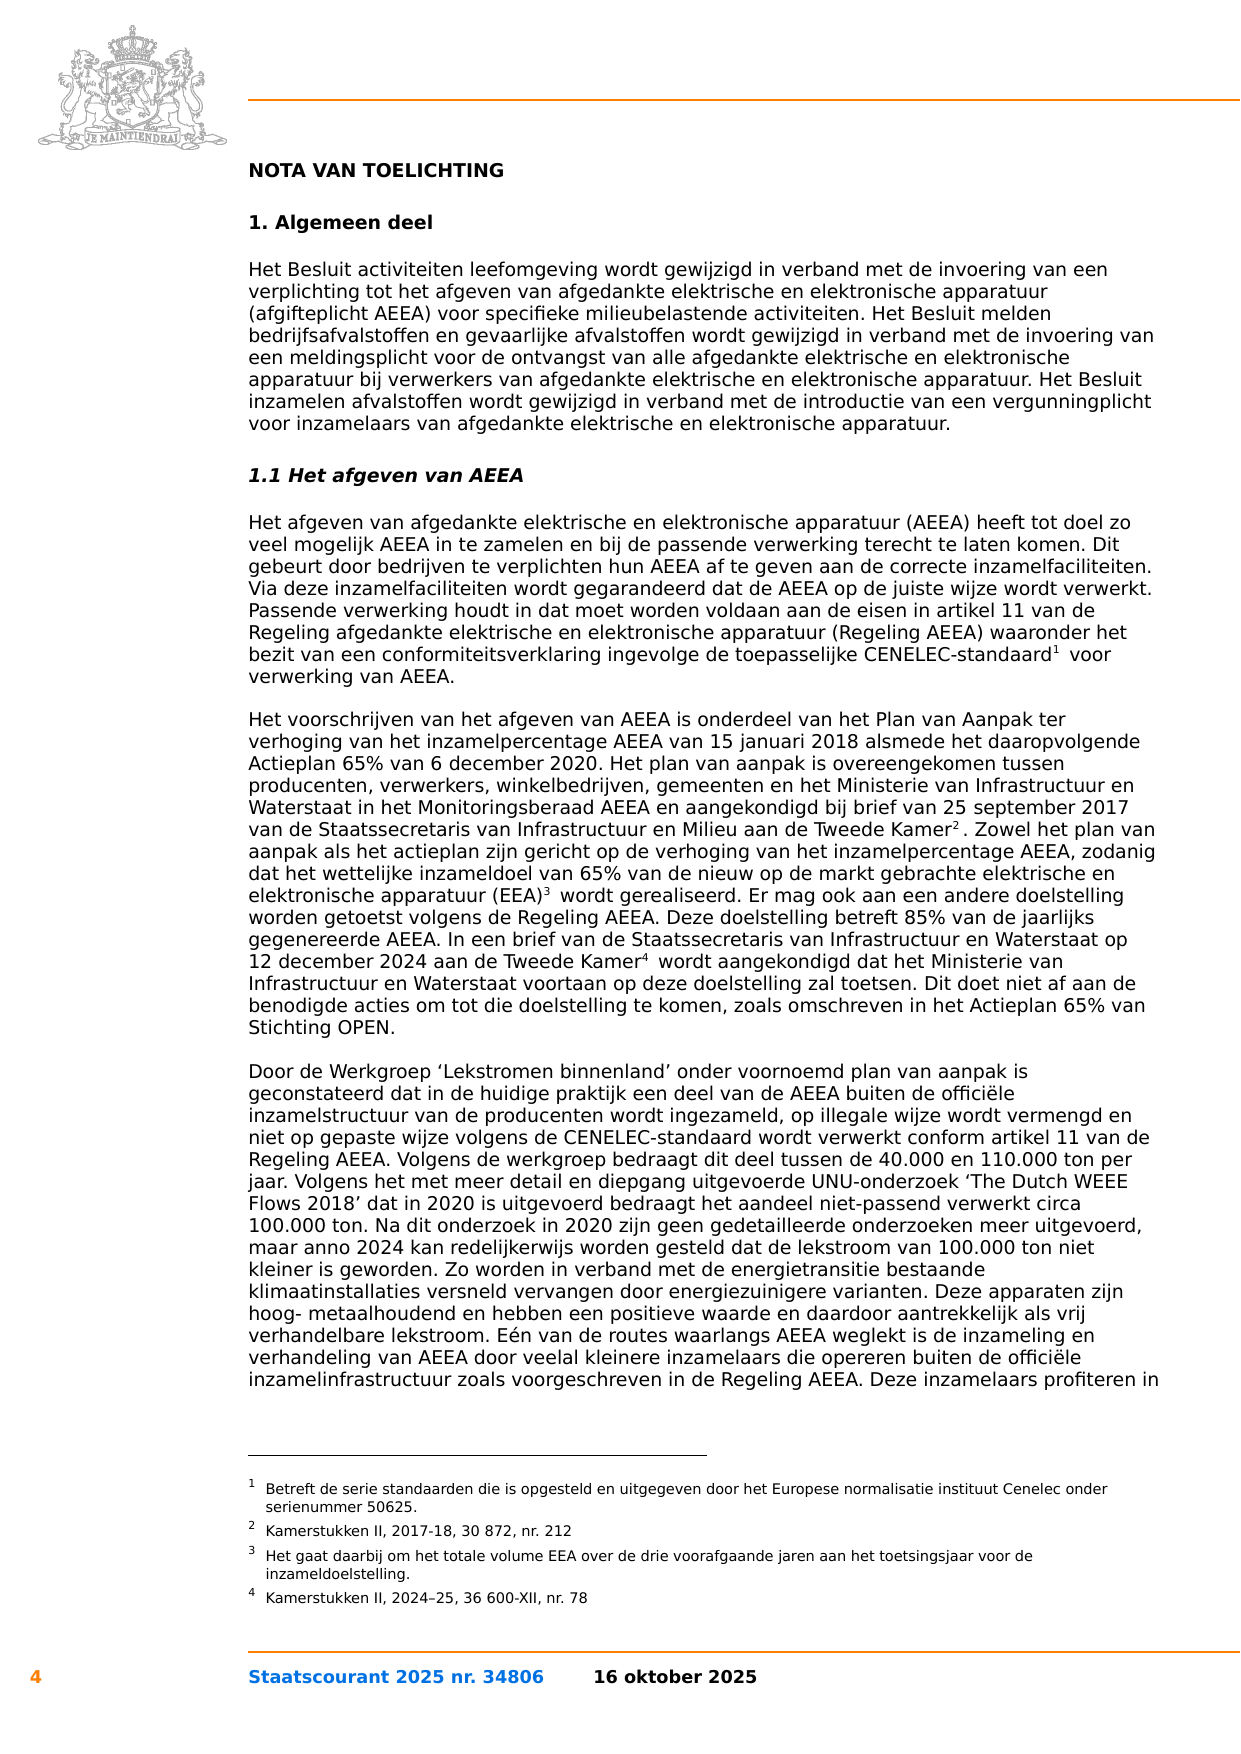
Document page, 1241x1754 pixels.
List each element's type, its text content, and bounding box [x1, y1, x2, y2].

picture [38, 25, 227, 150]
text Door de Werkgroep ‘Lekstromen binnenland’ onder voornoemd plan van aanpak is geconstateerd dat in de huidige praktijk een deel van de AEEA buiten de officiële inzamelstructuur van de producenten wordt ingezameld, op illegale wijze wordt vermengd en niet op gepaste wijze volgens de CENELEC-standaard wordt verwerkt conform artikel 11 van de Regeling AEEA. Volgens de werkgroep bedraagt dit deel tussen de 40.000 en 110.000 ton per jaar. Volgens het met meer detail en diepgang uitgevoerde UNU-onderzoek ‘The Dutch WEEE Flows 2018’ dat in 2020 is uitgevoerd bedraagt het aandeel niet-passend verwerkt circa 100.000 ton. Na dit onderzoek in 2020 zijn geen gedetailleerde onderzoeken meer uitgevoerd, maar anno 2024 kan redelijkerwijs worden gesteld dat de lekstroom van 100.000 ton niet kleiner is geworden. Zo worden in verband met de energietransitie bestaande klimaatinstallaties versneld vervangen door energiezuinigere varianten. Deze apparaten zijn hoog- metaalhoudend en hebben een positieve waarde en daardoor aantrekkelijk als vrij verhandelbare lekstroom. Eén van de routes waarlangs AEEA weglekt is de inzameling en verhandeling van AEEA door veelal kleinere inzamelaars die opereren buiten de officiële inzamelinfrastructuur zoals voorgeschreven in de Regeling AEEA. Deze inzamelaars profiteren in [248, 1061, 1163, 1391]
text Het Besluit activiteiten leefomgeving wordt gewijzigd in verband met de invoering van een verplichting tot het afgeven van afgedankte elektrische en elektronische apparatuur (afgifteplicht AEEA) voor specifieke milieubelastende activiteiten. Het Besluit melden bedrijfsafvalstoffen en gevaarlijke afvalstoffen wordt gewijzigd in verband met de invoering van een meldingsplicht voor de ontvangst van alle afgedankte elektrische en elektronische apparatuur bij verwerkers van afgedankte elektrische en elektronische apparatuur. Het Besluit inzamelen afvalstoffen wordt gewijzigd in verband met de introductie van een vergunningplicht voor inzamelaars van afgedankte elektrische en elektronische apparatuur. [248, 259, 1163, 435]
text Kamerstukken II, 2017-18, 30 872, nr. 212 [248, 1519, 1163, 1541]
text Het gaat daarbij om het totale volume EEA over de drie voorafgaande jaren aan het toetsingsjaar voor de inzameldoelstelling. [248, 1544, 1163, 1583]
text Het voorschrijven van het afgeven van AEEA is onderdeel van het Plan van Aanpak ter verhoging van het inzamelpercentage AEEA van 15 januari 2018 alsmede het daaropvolgende Actieplan 65% van 6 december 2020. Het plan van aanpak is overeengekomen tussen producenten, verwerkers, winkelbedrijven, gemeenten en het Ministerie van Infrastructuur en Waterstaat in het Monitoringsberaad AEEA en aangekondigd bij brief van 25 september 2017 van de Staatssecretaris van Infrastructuur en Milieu aan de Tweede Kamer. Zowel het plan van aanpak als het actieplan zijn gericht op de verhoging van het inzamelpercentage AEEA, zodanig dat het wettelijke inzameldoel van 65% van de nieuw op de markt gebrachte elektrische en elektronische apparatuur (EEA) wordt gerealiseerd. Er mag ook aan een andere doelstelling worden getoetst volgens de Regeling AEEA. Deze doelstelling betreft 85% van de jaarlijks gegenereerde AEEA. In een brief van de Staatssecretaris van Infrastructuur en Waterstaat op 12 december 2024 aan de Tweede Kamer wordt aangekondigd dat het Ministerie van Infrastructuur en Waterstaat voortaan op deze doelstelling zal toetsen. Dit doet niet af aan de benodigde acties om tot die doelstelling te komen, zoals omschreven in het Actieplan 65% van Stichting OPEN. [248, 709, 1163, 1039]
text Betreft de serie standaarden die is opgesteld en uitgegeven door het Europese normalisatie instituut Cenelec onder serienummer 50625. [248, 1477, 1163, 1516]
subtitle 1.1 Het afgeven van AEEA [248, 465, 1163, 487]
subtitle 1. Algemeen deel [248, 212, 1163, 234]
text Kamerstukken II, 2024–25, 36 600-XII, nr. 78 [248, 1586, 1163, 1608]
subtitle NOTA VAN TOELICHTING [248, 160, 1163, 182]
text Het afgeven van afgedankte elektrische en elektronische apparatuur (AEEA) heeft tot doel zo veel mogelijk AEEA in te zamelen en bij de passende verwerking terecht te laten komen. Dit gebeurt door bedrijven te verplichten hun AEEA af te geven aan de correcte inzamelfaciliteiten. Via deze inzamelfaciliteiten wordt gegarandeerd dat de AEEA op de juiste wijze wordt verwerkt. Passende verwerking houdt in dat moet worden voldaan aan de eisen in artikel 11 van de Regeling afgedankte elektrische en elektronische apparatuur (Regeling AEEA) waaronder het bezit van een conformiteitsverklaring ingevolge de toepasselijke CENELEC-standaard voor verwerking van AEEA. [248, 512, 1163, 687]
